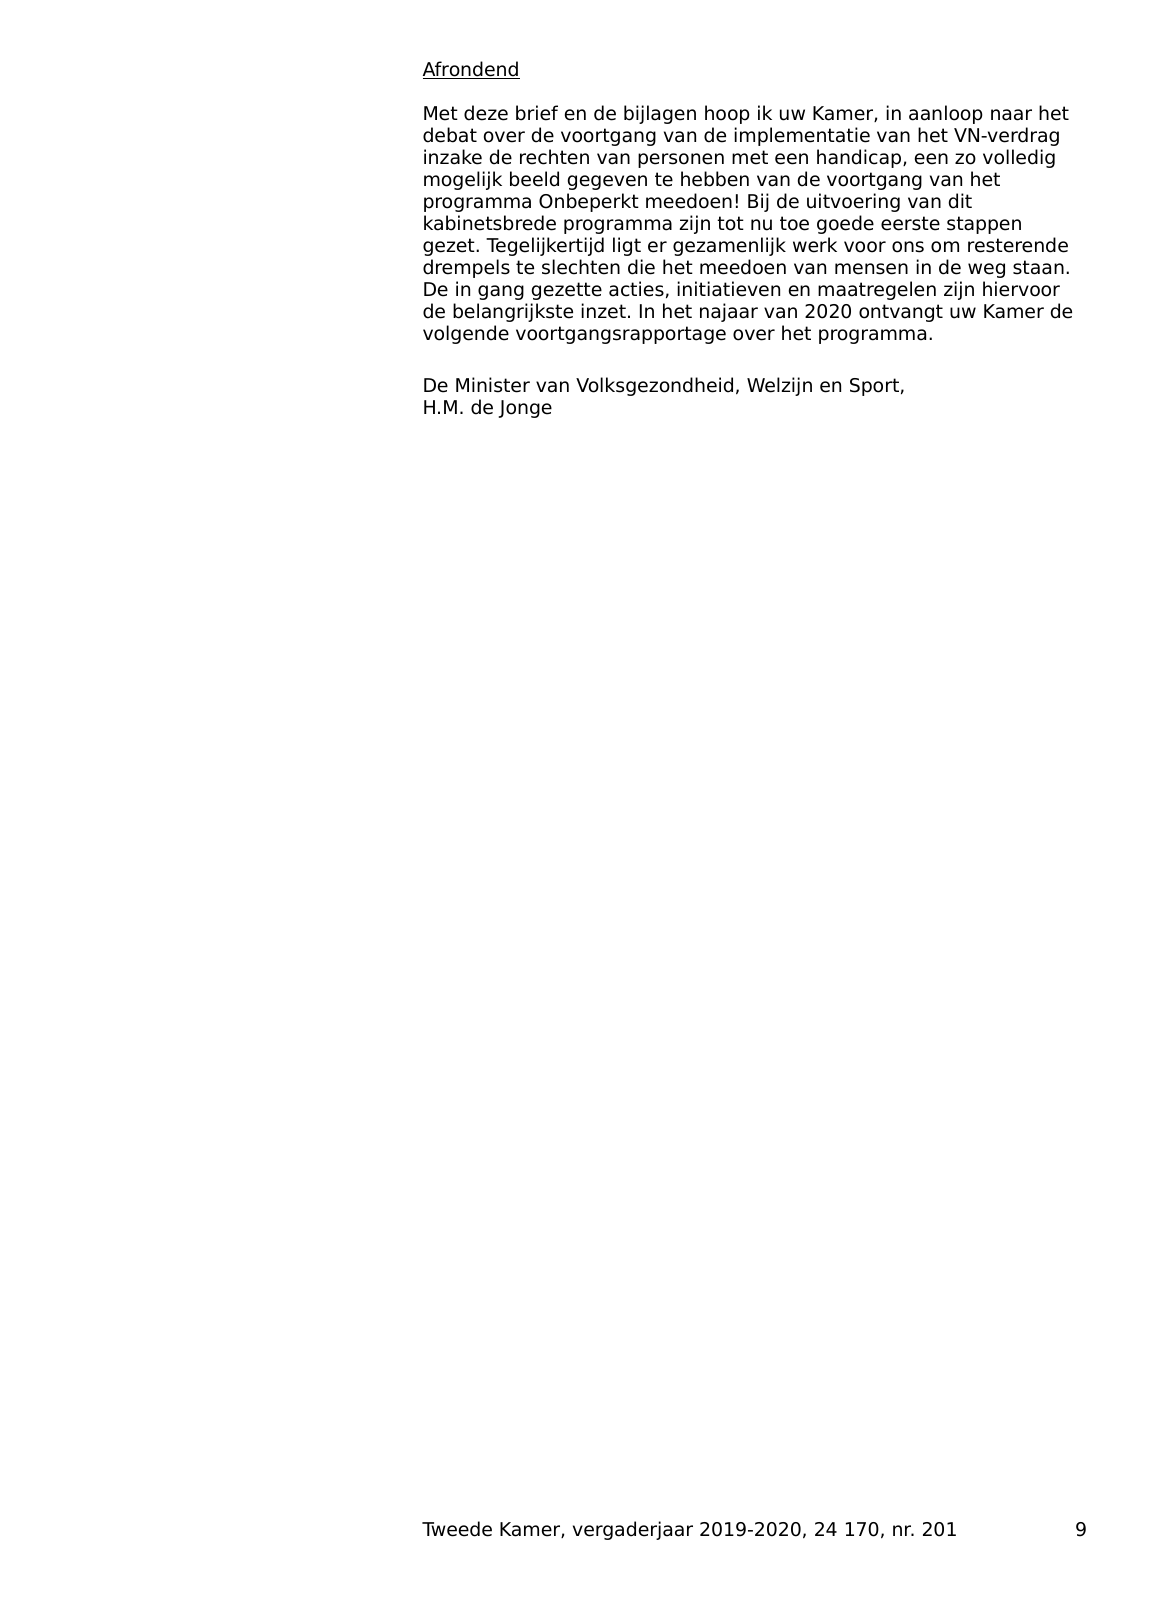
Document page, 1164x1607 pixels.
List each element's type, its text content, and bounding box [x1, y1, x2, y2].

text Met deze brief en de bijlagen hoop ik uw Kamer, in aanloop naar het debat over de voortgang van de implementatie van het VN-verdrag inzake de rechten van personen met een handicap, een zo volledig mogelijk beeld gegeven te hebben van de voortgang van het programma Onbeperkt meedoen! Bij de uitvoering van dit kabinetsbrede programma zijn tot nu toe goede eerste stappen gezet. Tegelijkertijd ligt er gezamenlijk werk voor ons om resterende drempels te slechten die het meedoen van mensen in de weg staan. De in gang gezette acties, initiatieven en maatregelen zijn hiervoor de belangrijkste inzet. In het najaar van 2020 ontvangt uw Kamer de volgende voortgangsrapportage over het programma. [422, 103, 1087, 345]
subtitle Afrondend [422, 59, 1087, 81]
text De Minister van Volksgezondheid, Welzijn en Sport, H.M. de Jonge [422, 375, 1087, 419]
